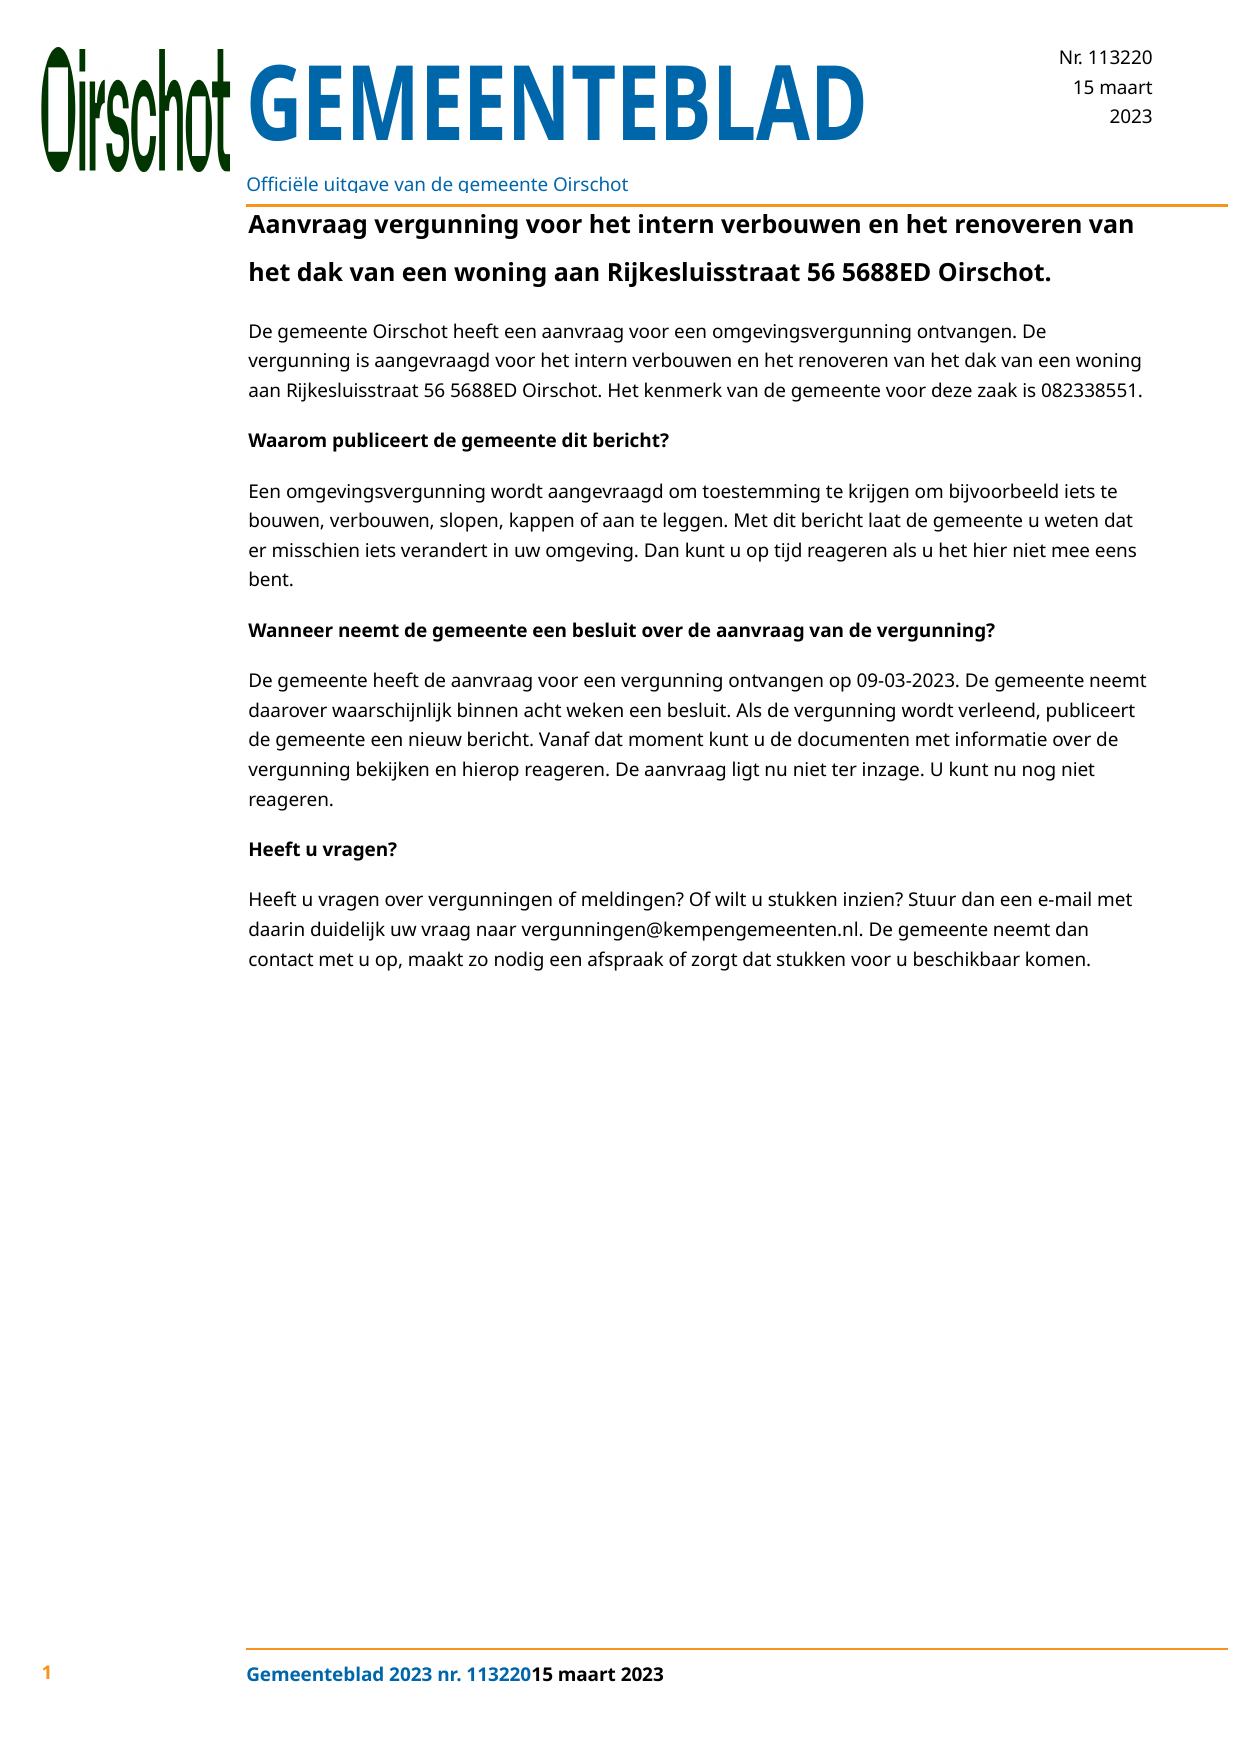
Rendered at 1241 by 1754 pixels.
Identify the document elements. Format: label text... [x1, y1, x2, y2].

text De gemeente Oirschot heeft een aanvraag voor een omgevingsvergunning ontvangen. De vergunning is aangevraagd voor het intern verbouwen en het renoveren van het dak van een woning aan Rijkesluisstraat 56 5688ED Oirschot. Het kenmerk van de gemeente voor deze zaak is 082338551. [248, 318, 1152, 403]
text Heeft u vragen over vergunningen of meldingen? Of wilt u stukken inzien? Stuur dan een e-mail met daarin duidelijk uw vraag naar vergunningen@kempengemeenten.nl. De gemeente neemt dan contact met u op, maakt zo nodig een afspraak of zorgt dat stukken voor u beschikbaar komen. [248, 887, 1152, 972]
text Een omgevingsvergunning wordt aangevraagd om toestemming te krijgen om bijvoorbeeld iets te bouwen, verbouwen, slopen, kappen of aan te leggen. Met dit bericht laat de gemeente u weten dat er misschien iets verandert in uw omgeving. Dan kunt u op tijd reageren als u het hier niet mee eens bent. [248, 478, 1152, 592]
text Heeft u vragen? [248, 836, 1152, 862]
text Wanneer neemt de gemeente een besluit over de aanvraag van de vergunning? [248, 617, 1152, 643]
text Aanvraag vergunning voor het intern verbouwen en het renoveren van het dak van een woning aan Rijkesluisstraat 56 5688ED Oirschot. [248, 207, 1152, 288]
picture [41, 47, 231, 172]
text De gemeente heeft de aanvraag voor een vergunning ontvangen op 09-03-2023. De gemeente neemt daarover waarschijnlijk binnen acht weken een besluit. Als de vergunning wordt verleend, publiceert de gemeente een nieuw bericht. Vanaf dat moment kunt u de documenten met informatie over de vergunning bekijken en hierop reageren. De aanvraag ligt nu niet ter inzage. U kunt nu nog niet reageren. [248, 667, 1152, 812]
text Waarom publiceert de gemeente dit bericht? [248, 427, 1152, 453]
